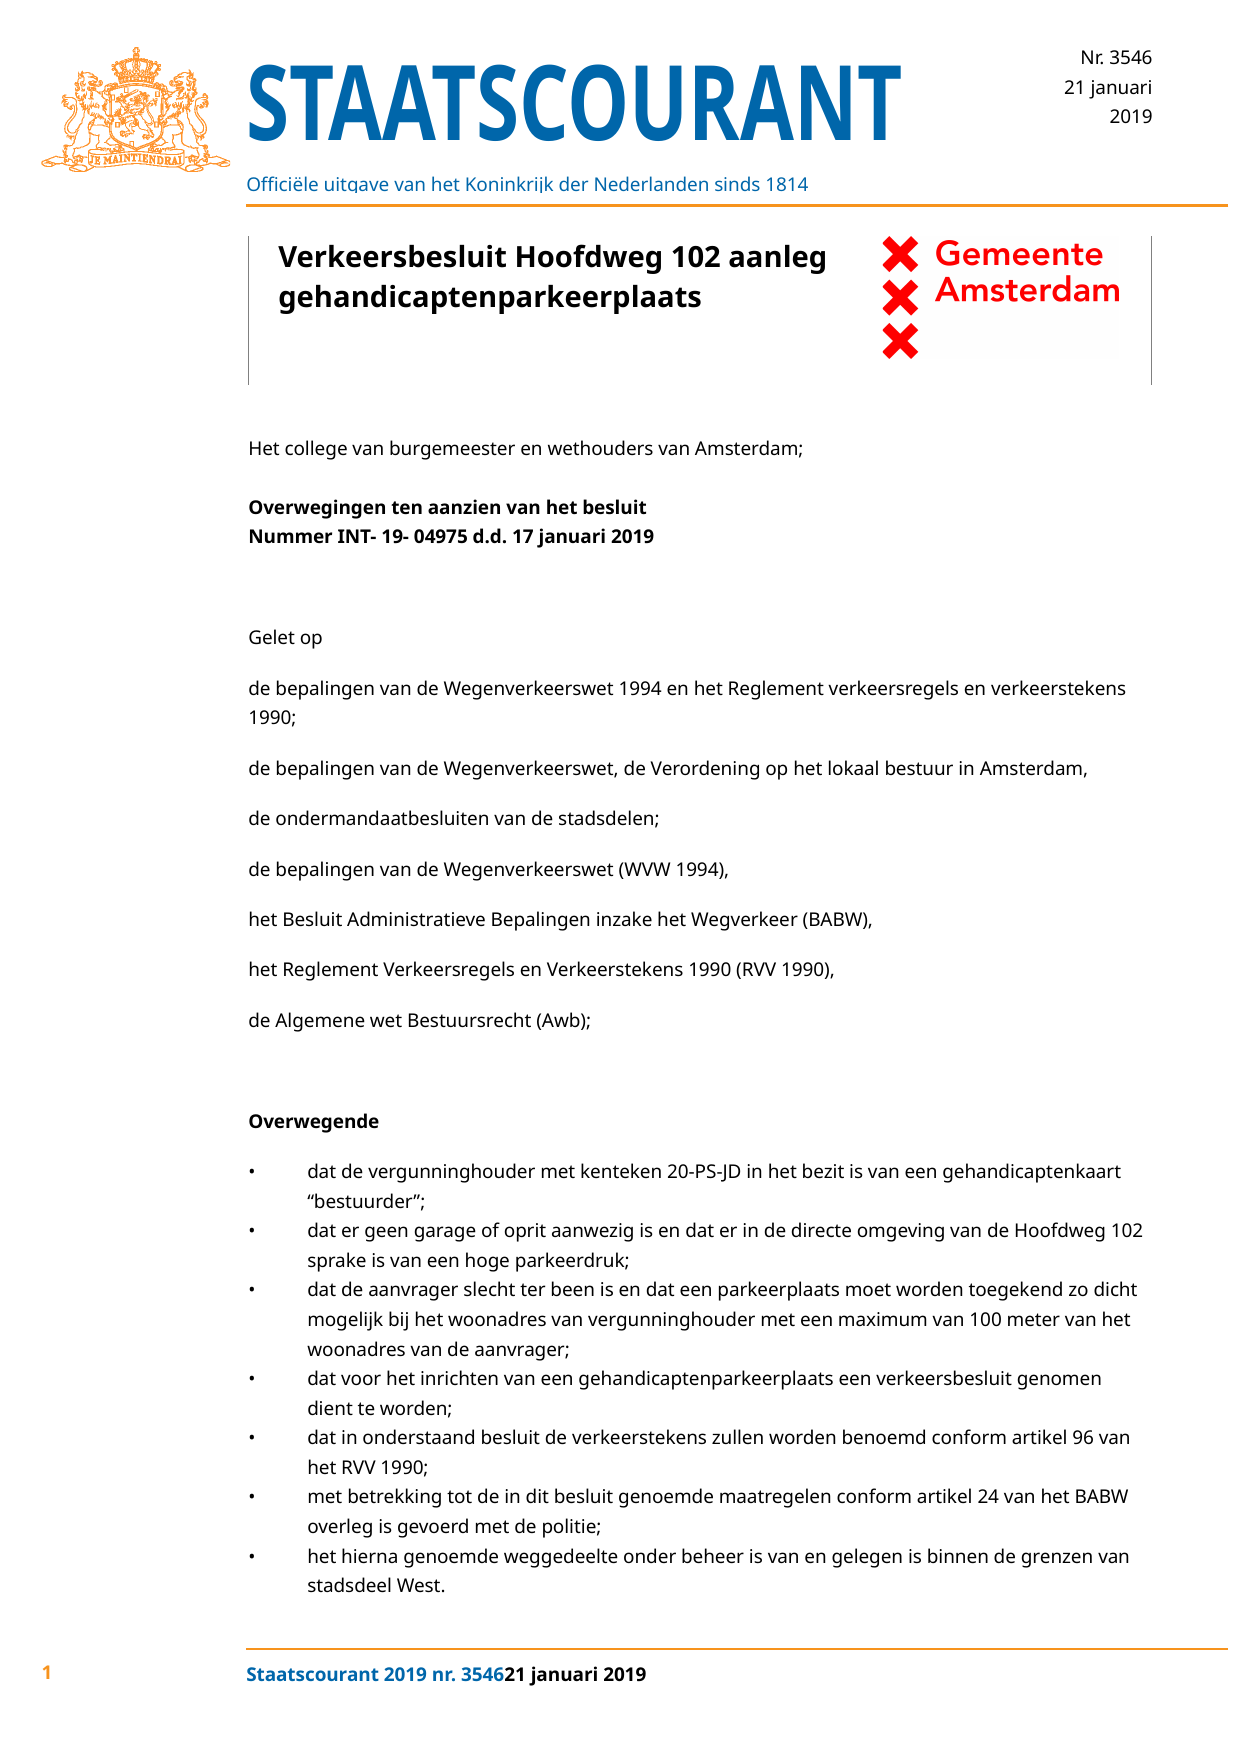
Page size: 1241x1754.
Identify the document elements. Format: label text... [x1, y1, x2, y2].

table_header Verkeersbesluit Hoofdweg 102 aanleg gehandicaptenparkeerplaats [249, 236, 850, 385]
text Gelet op [248, 624, 1152, 650]
text Nummer INT- 19- 04975 d.d. 17 januari 2019 [248, 524, 1152, 549]
picture [882, 236, 1119, 359]
list het hierna genoemde weggedeelte onder beheer is van en gelegen is binnen de grenzen van stadsdeel West. [248, 1543, 1152, 1598]
text de bepalingen van de Wegenverkeerswet, de Verordening op het lokaal bestuur in Amsterdam, [248, 755, 1152, 781]
text Overwegende [248, 1108, 1152, 1134]
list dat de vergunninghouder met kenteken 20-PS-JD in het bezit is van een gehandicaptenkaart “bestuurder”; [248, 1158, 1152, 1214]
text de ondermandaatbesluiten van de stadsdelen; [248, 805, 1152, 831]
text Overwegingen ten aanzien van het besluit [248, 494, 1152, 520]
table_header [850, 236, 1151, 385]
list dat er geen garage of oprit aanwezig is en dat er in de directe omgeving van de Hoofdweg 102 sprake is van een hoge parkeerdruk; [248, 1217, 1152, 1273]
list dat voor het inrichten van een gehandicaptenparkeerplaats een verkeersbesluit genomen dient te worden; [248, 1365, 1152, 1421]
text de Algemene wet Bestuursrecht (Awb); [248, 1007, 1152, 1033]
picture [41, 47, 231, 172]
text het Reglement Verkeersregels en Verkeerstekens 1990 (RVV 1990), [248, 957, 1152, 982]
list dat in onderstaand besluit de verkeerstekens zullen worden benoemd conform artikel 96 van het RVV 1990; [248, 1424, 1152, 1480]
list dat de aanvrager slecht ter been is en dat een parkeerplaats moet worden toegekend zo dicht mogelijk bij het woonadres van vergunninghouder met een maximum van 100 meter van het woonadres van de aanvrager; [248, 1277, 1152, 1362]
text Het college van burgemeester en wethouders van Amsterdam; [248, 435, 1152, 461]
text de bepalingen van de Wegenverkeerswet (WVW 1994), [248, 856, 1152, 882]
list met betrekking tot de in dit besluit genoemde maatregelen conform artikel 24 van het BABW overleg is gevoerd met de politie; [248, 1484, 1152, 1539]
text de bepalingen van de Wegenverkeerswet 1994 en het Reglement verkeersregels en verkeerstekens 1990; [248, 675, 1152, 730]
text het Besluit Administratieve Bepalingen inzake het Wegverkeer (BABW), [248, 906, 1152, 932]
